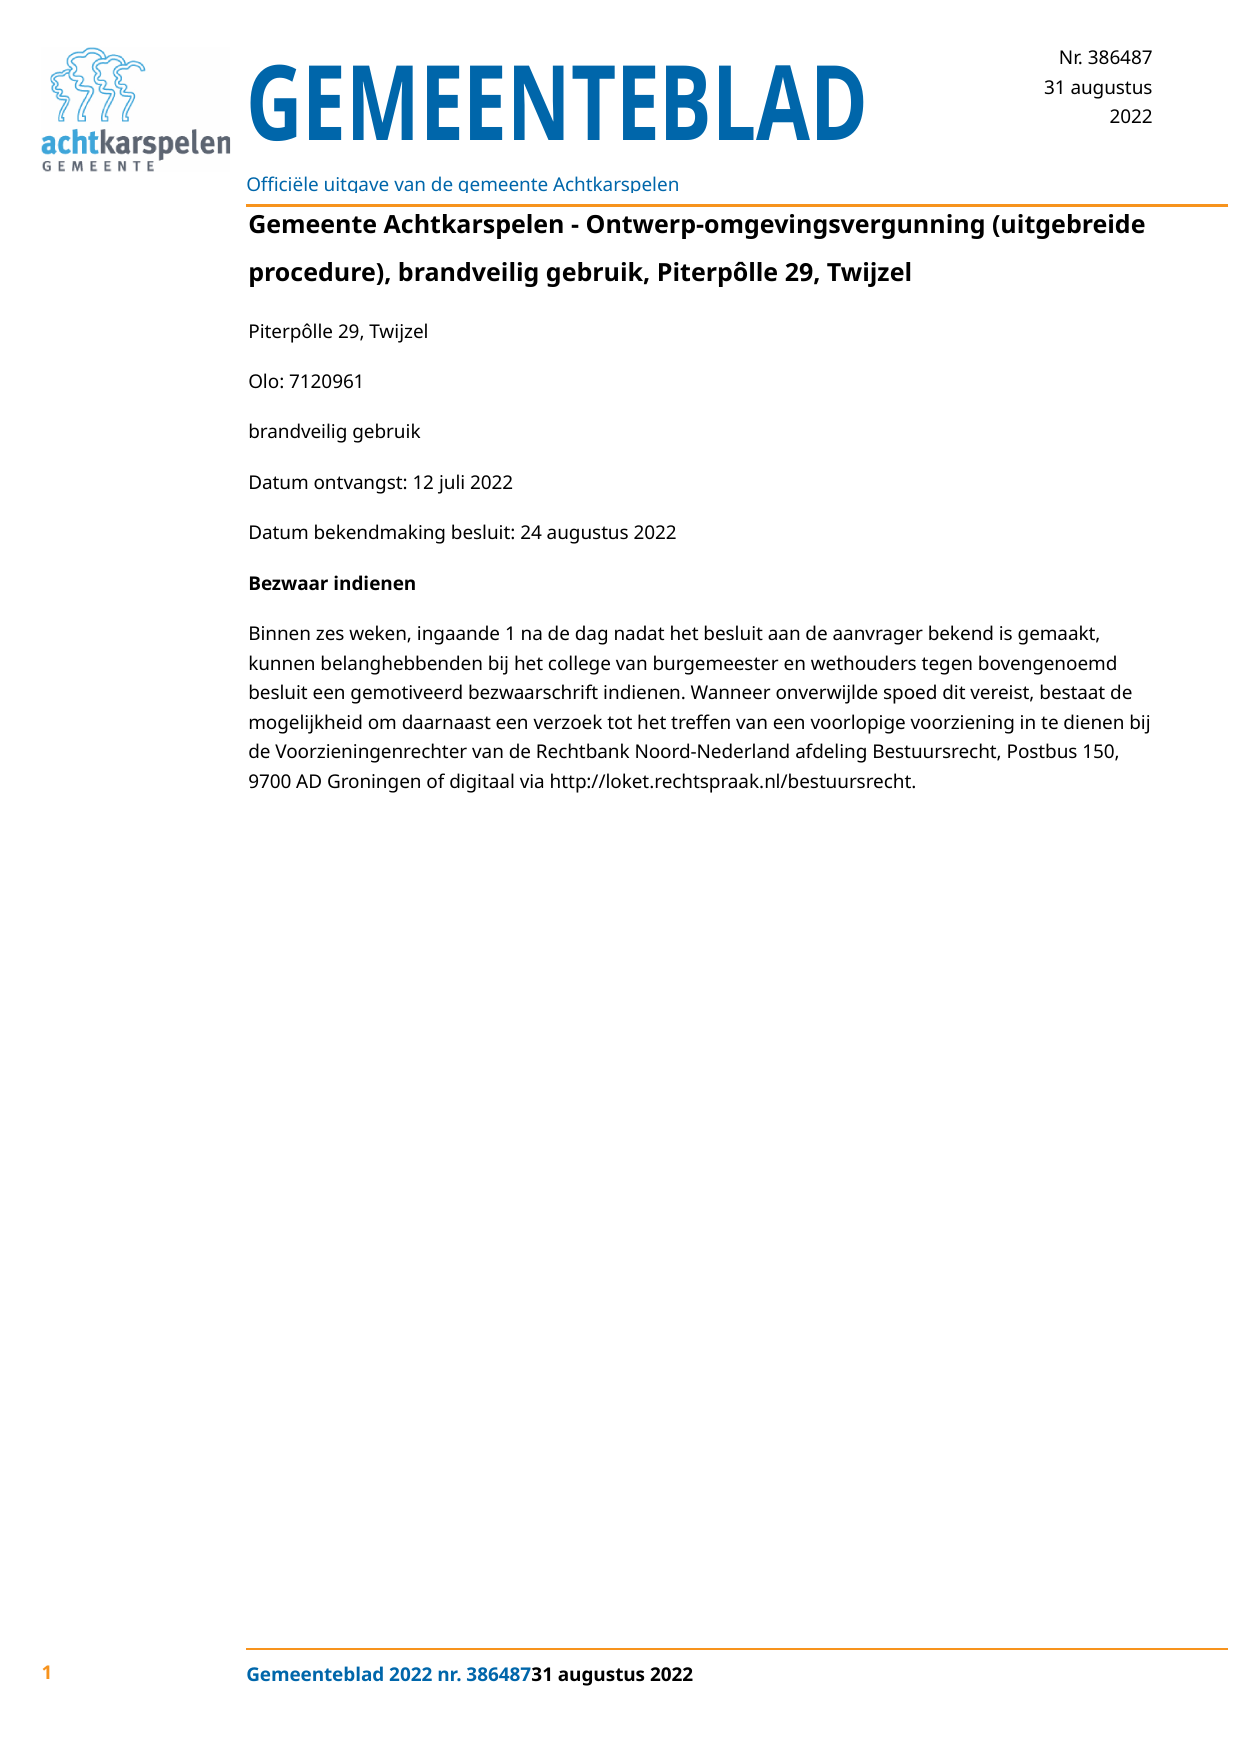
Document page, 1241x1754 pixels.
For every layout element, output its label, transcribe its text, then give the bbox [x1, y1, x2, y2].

picture [41, 47, 231, 172]
text Piterpôlle 29, Twijzel [248, 318, 1152, 344]
text brandveilig gebruik [248, 419, 1152, 444]
text Datum ontvangst: 12 juli 2022 [248, 469, 1152, 495]
text Bezwaar indienen [248, 570, 1152, 596]
text Gemeente Achtkarspelen - Ontwerp-omgevingsvergunning (uitgebreide procedure), brandveilig gebruik, Piterpôlle 29, Twijzel [248, 207, 1152, 288]
text Datum bekendmaking besluit: 24 augustus 2022 [248, 519, 1152, 545]
text Binnen zes weken, ingaande 1 na de dag nadat het besluit aan de aanvrager bekend is gemaakt, kunnen belanghebbenden bij het college van burgemeester en wethouders tegen bovengenoemd besluit een gemotiveerd bezwaarschrift indienen. Wanneer onverwijlde spoed dit vereist, bestaat de mogelijkheid om daarnaast een verzoek tot het treffen van een voorlopige voorziening in te dienen bij de Voorzieningenrechter van de Rechtbank Noord-Nederland afdeling Bestuursrecht, Postbus 150, 9700 AD Groningen of digitaal via http://loket.rechtspraak.nl/bestuursrecht. [248, 620, 1152, 794]
text Olo: 7120961 [248, 368, 1152, 394]
